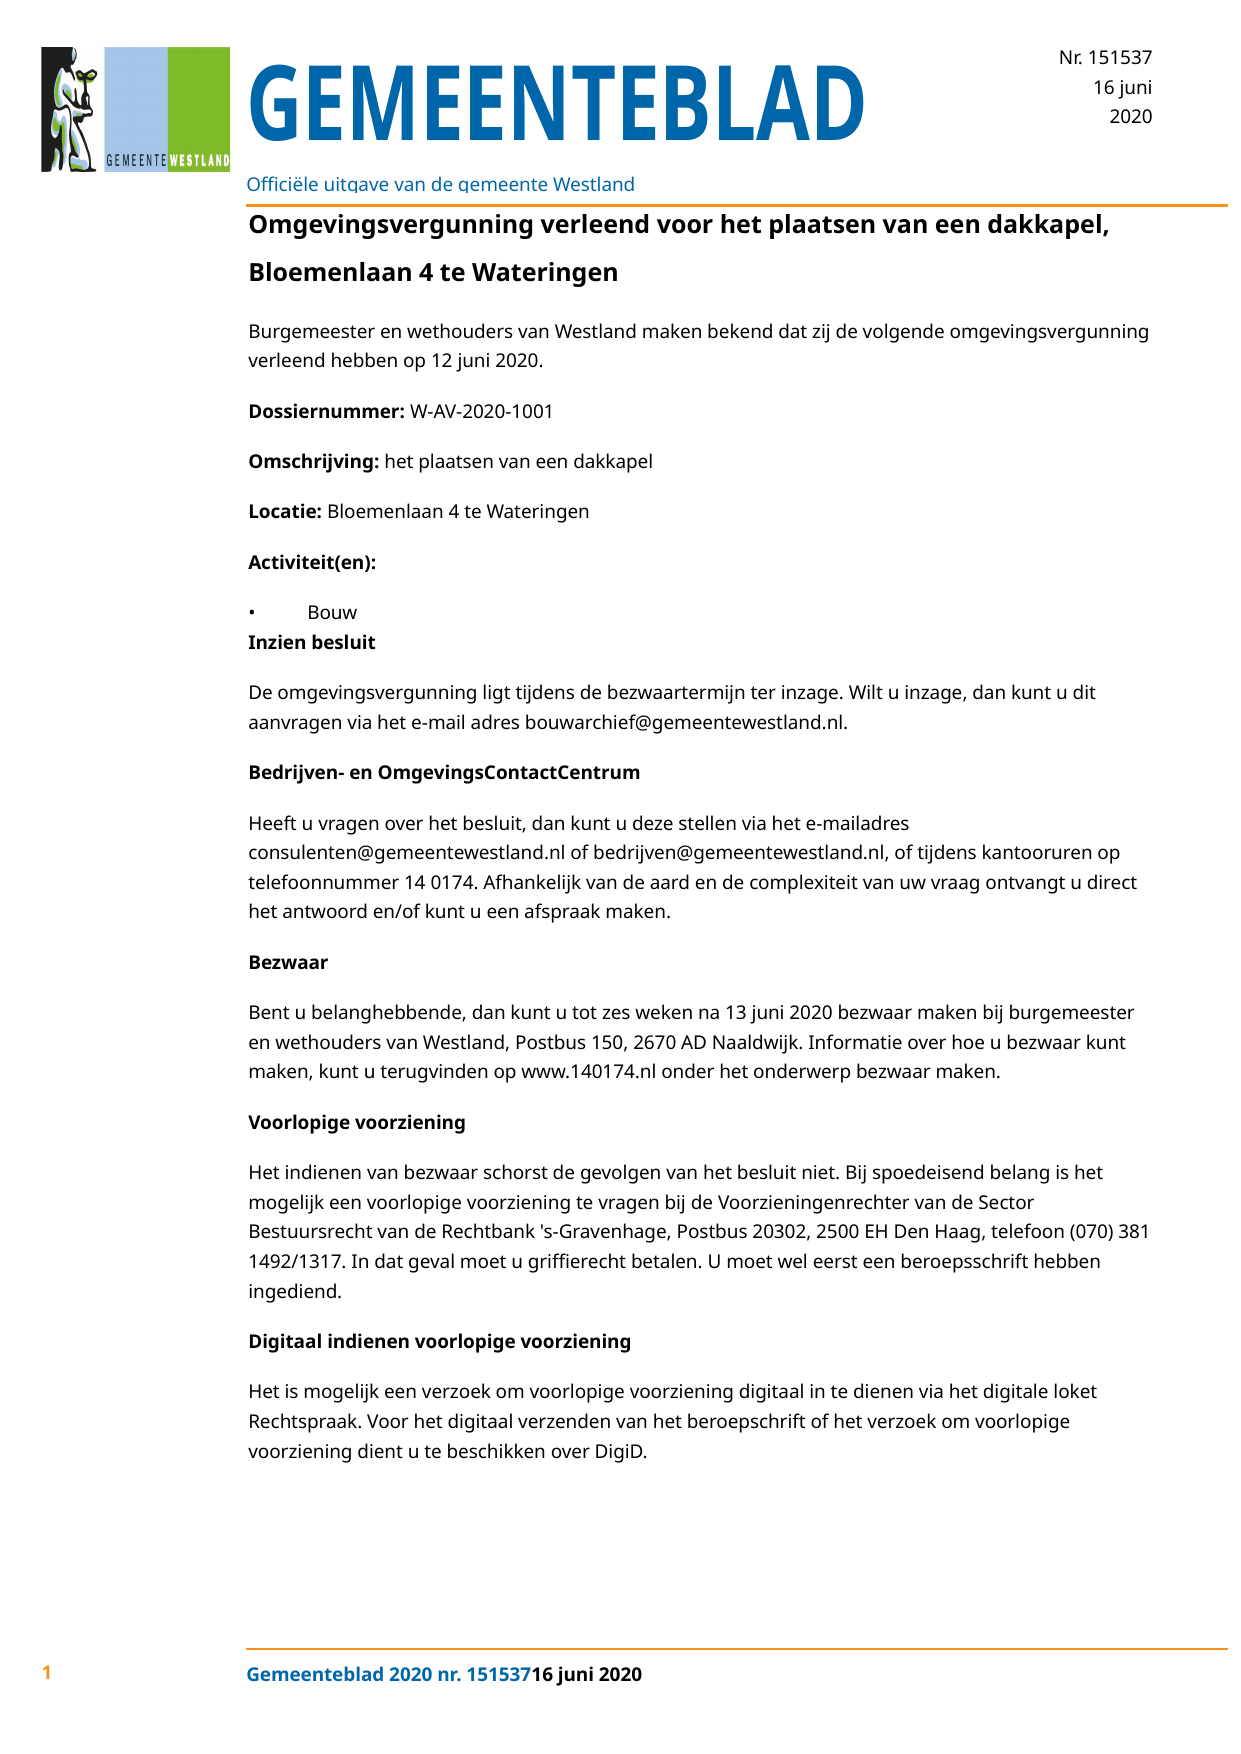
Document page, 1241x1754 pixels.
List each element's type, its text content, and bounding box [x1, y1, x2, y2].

text Locatie: Bloemenlaan 4 te Wateringen [248, 499, 1152, 524]
text Activiteit(en): [248, 549, 1152, 575]
text Dossiernummer: W-AV-2020-1001 [248, 398, 1152, 424]
text Heeft u vragen over het besluit, dan kunt u deze stellen via het e-mailadres consulenten@gemeentewestland.nl of bedrijven@gemeentewestland.nl, of tijdens kantooruren op telefoonnummer 14 0174. Afhankelijk van de aard en de complexiteit van uw vraag ontvangt u direct het antwoord en/of kunt u een afspraak maken. [248, 810, 1152, 924]
text Bedrijven- en OmgevingsContactCentrum [248, 759, 1152, 785]
list Bouw [248, 599, 1152, 625]
text Bezwaar [248, 949, 1152, 975]
text Het indienen van bezwaar schorst de gevolgen van het besluit niet. Bij spoedeisend belang is het mogelijk een voorlopige voorziening te vragen bij de Voorzieningenrechter van de Sector Bestuursrecht van de Rechtbank 's-Gravenhage, Postbus 20302, 2500 EH Den Haag, telefoon (070) 381 1492/1317. In dat geval moet u griffierecht betalen. U moet wel eerst een beroepsschrift hebben ingediend. [248, 1159, 1152, 1304]
text Voorlopige voorziening [248, 1109, 1152, 1135]
text Digitaal indienen voorlopige voorziening [248, 1328, 1152, 1354]
text Omgevingsvergunning verleend voor het plaatsen van een dakkapel, Bloemenlaan 4 te Wateringen [248, 207, 1152, 288]
picture [41, 47, 231, 172]
text Het is mogelijk een verzoek om voorlopige voorziening digitaal in te dienen via het digitale loket Rechtspraak. Voor het digitaal verzenden van het beroepschrift of het verzoek om voorlopige voorziening dient u te beschikken over DigiD. [248, 1379, 1152, 1464]
text Inzien besluit [248, 629, 1152, 655]
text Bent u belanghebbende, dan kunt u tot zes weken na 13 juni 2020 bezwaar maken bij burgemeester en wethouders van Westland, Postbus 150, 2670 AD Naaldwijk. Informatie over hoe u bezwaar kunt maken, kunt u terugvinden op www.140174.nl onder het onderwerp bezwaar maken. [248, 999, 1152, 1084]
text Omschrijving: het plaatsen van een dakkapel [248, 448, 1152, 474]
text De omgevingsvergunning ligt tijdens de bezwaartermijn ter inzage. Wilt u inzage, dan kunt u dit aanvragen via het e-mail adres bouwarchief@gemeentewestland.nl. [248, 679, 1152, 735]
text Burgemeester en wethouders van Westland maken bekend dat zij de volgende omgevingsvergunning verleend hebben op 12 juni 2020. [248, 318, 1152, 373]
